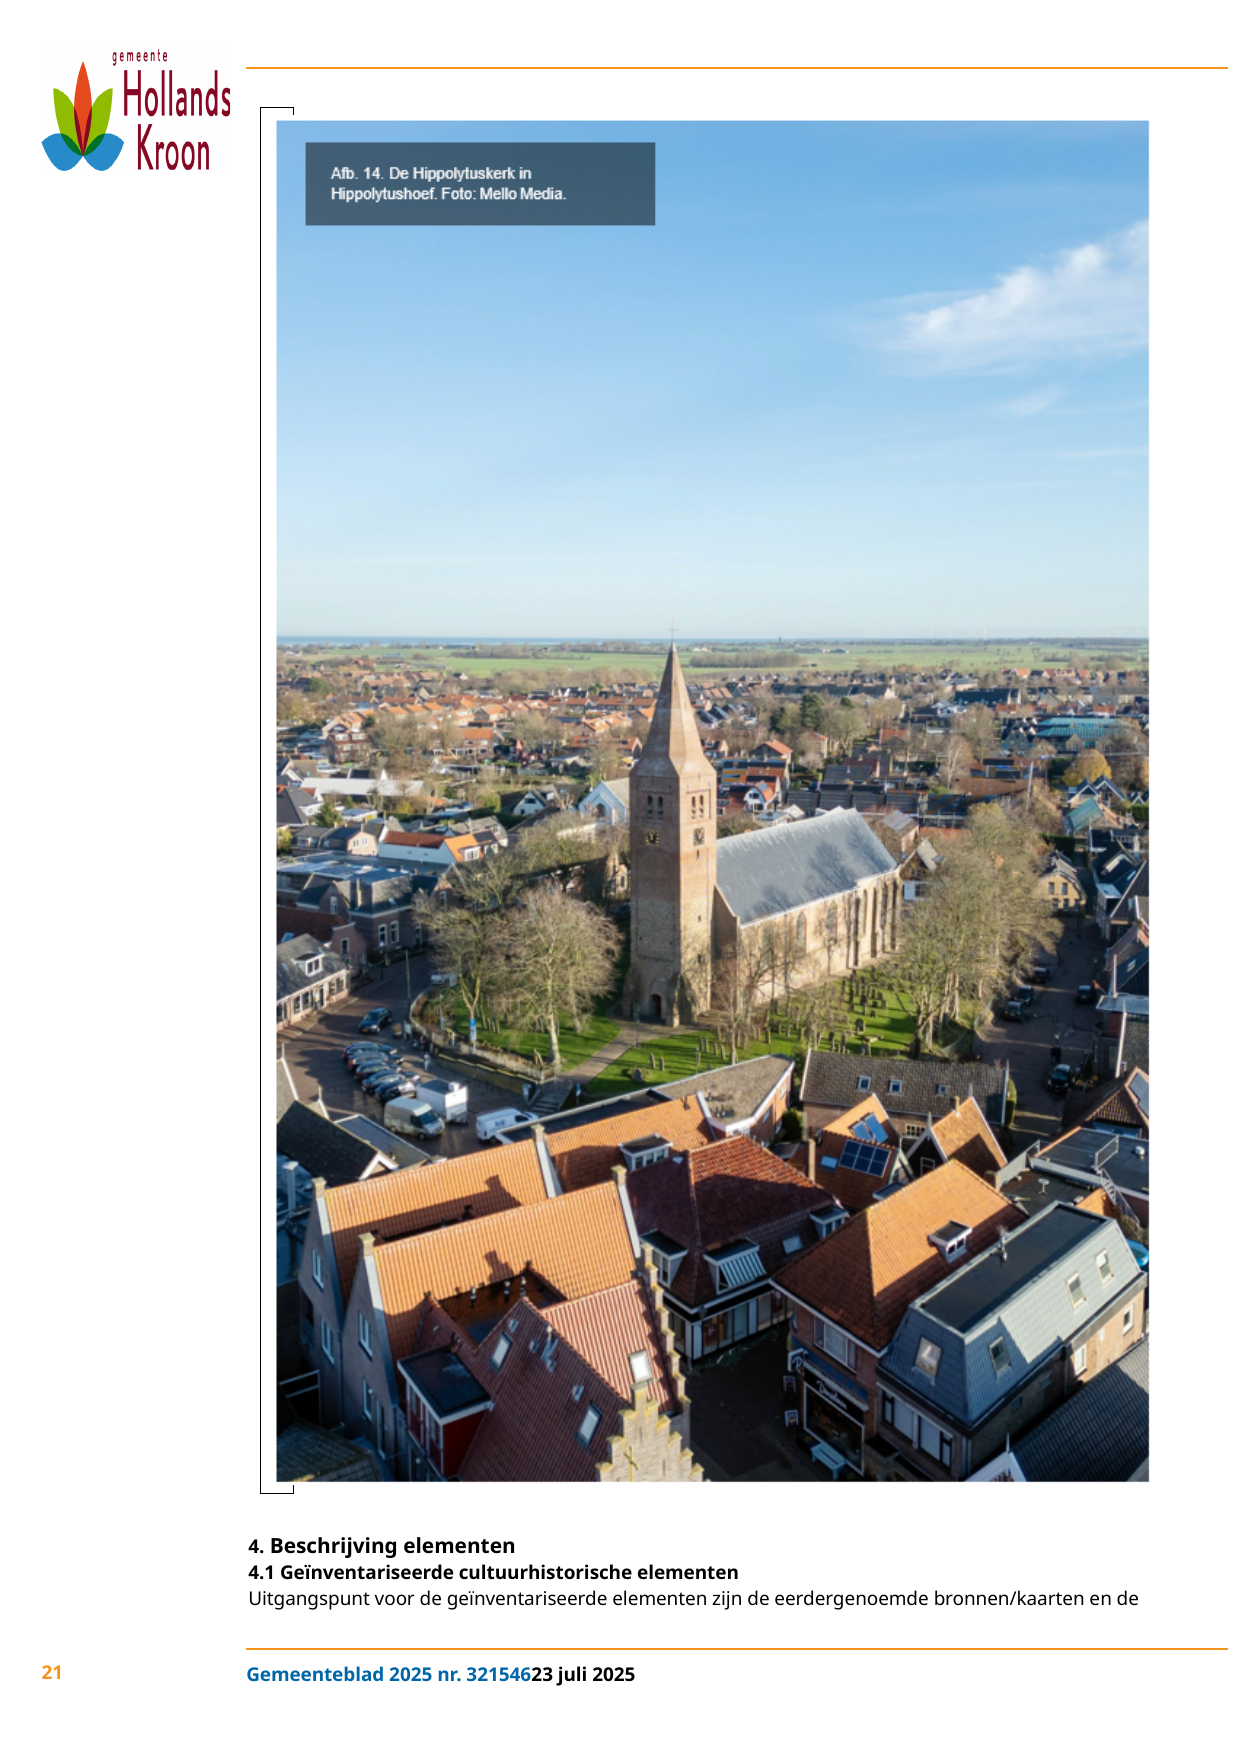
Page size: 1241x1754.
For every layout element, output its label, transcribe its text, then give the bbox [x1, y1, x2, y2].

text 4. Beschrijving elementen [248, 1531, 1152, 1559]
picture [268, 115, 1155, 1485]
text Uitgangspunt voor de geïnventariseerde elementen zijn de eerdergenoemde bronnen/kaarten en de [248, 1585, 1152, 1611]
text 4.1 Geïnventariseerde cultuurhistorische elementen [248, 1559, 1152, 1585]
picture [41, 47, 231, 172]
